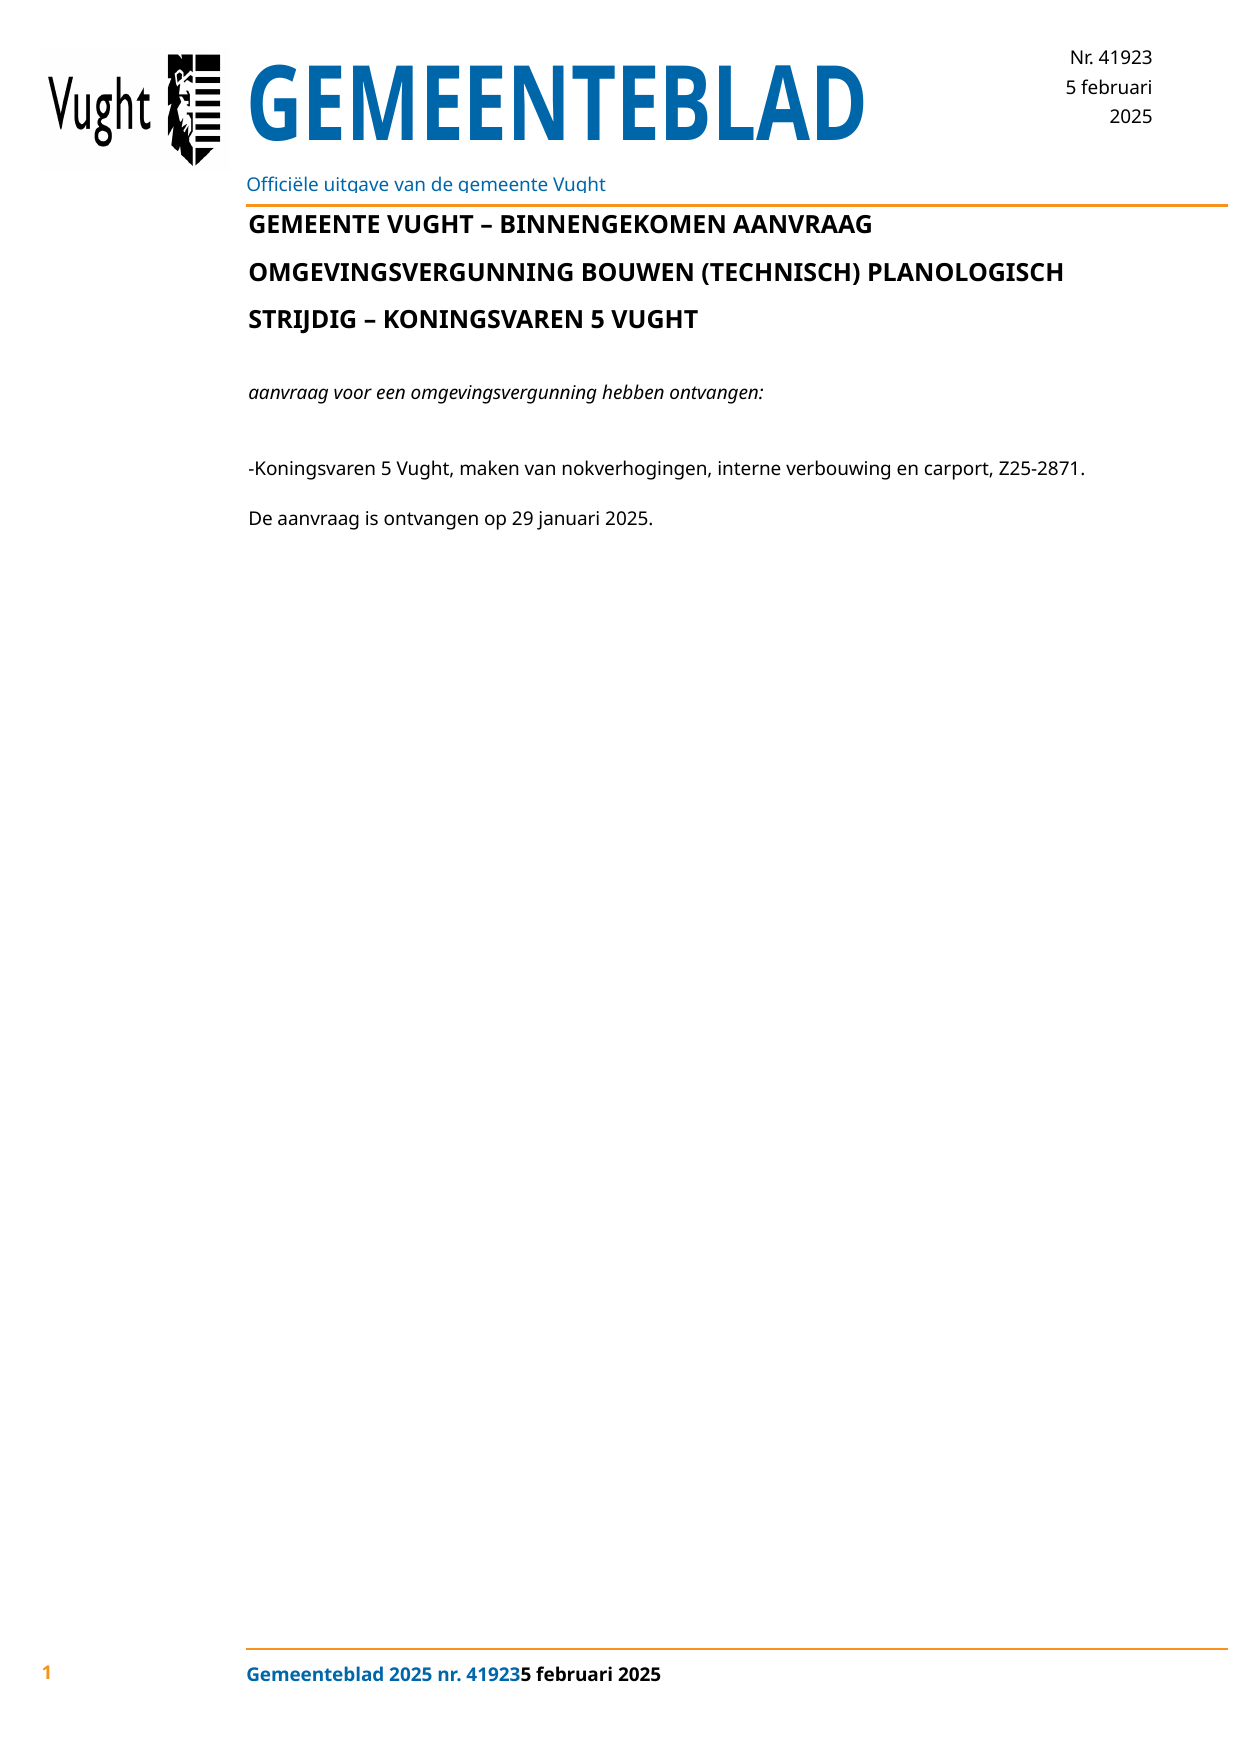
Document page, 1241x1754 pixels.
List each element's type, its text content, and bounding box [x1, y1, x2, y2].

text aanvraag voor een omgevingsvergunning hebben ontvangen: [248, 379, 1152, 405]
text De aanvraag is ontvangen op 29 januari 2025. [248, 506, 1152, 531]
text GEMEENTE VUGHT – BINNENGEKOMEN AANVRAAG OMGEVINGSVERGUNNING BOUWEN (TECHNISCH) PLANOLOGISCH STRIJDIG – KONINGSVAREN 5 VUGHT [248, 207, 1152, 336]
picture [41, 47, 231, 172]
text -Koningsvaren 5 Vught, maken van nokverhogingen, interne verbouwing en carport, Z25-2871. [248, 455, 1152, 481]
